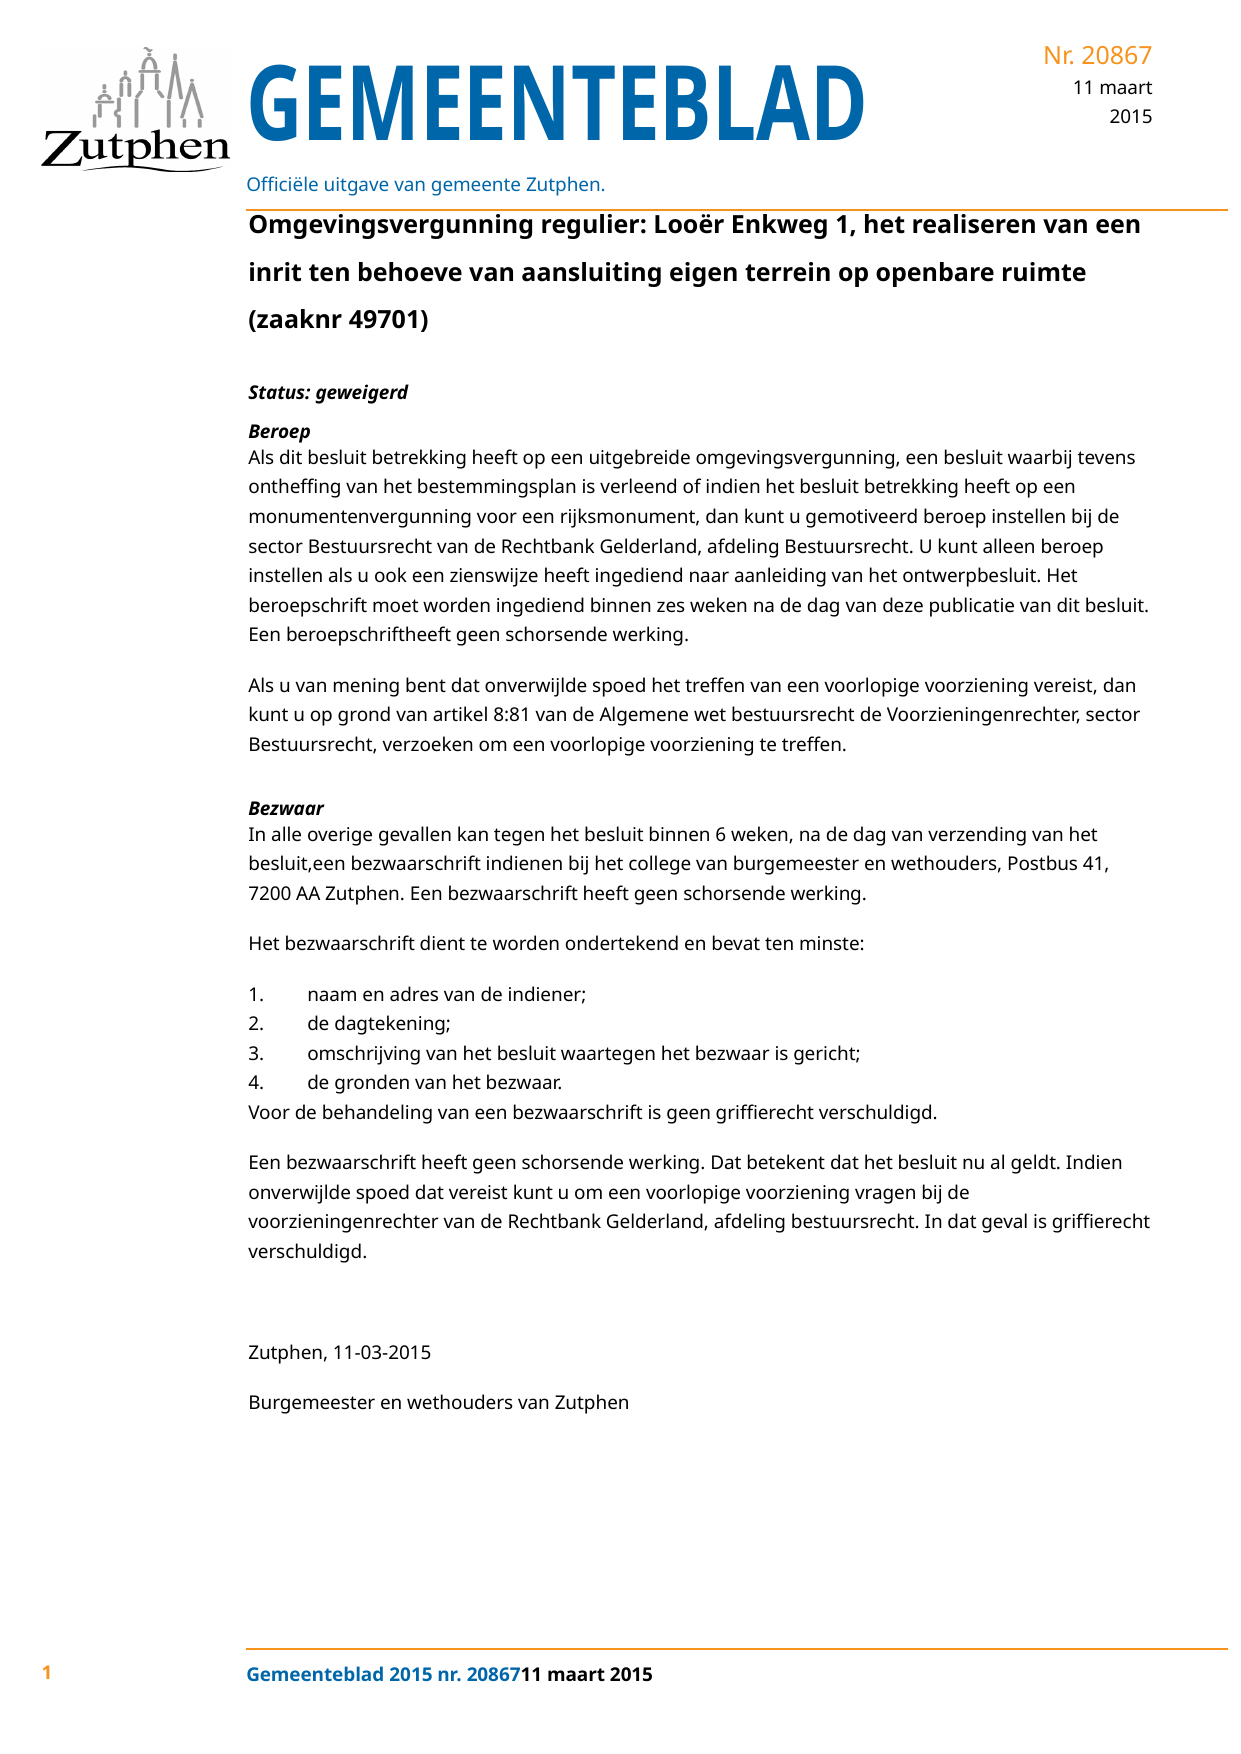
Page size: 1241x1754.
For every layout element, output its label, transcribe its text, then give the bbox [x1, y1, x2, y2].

text Het bezwaarschrift dient te worden ondertekend en bevat ten minste: [248, 930, 1152, 956]
text Als u van mening bent dat onverwijlde spoed het treffen van een voorlopige voorziening vereist, dan kunt u op grond van artikel 8:81 van de Algemene wet bestuursrecht de Voorzieningenrechter, sector Bestuursrecht, verzoeken om een voorlopige voorziening te treffen. [248, 672, 1152, 757]
text Bezwaar [248, 795, 1152, 821]
text Status: geweigerd [248, 379, 1152, 405]
text Beroep [248, 418, 1152, 444]
text In alle overige gevallen kan tegen het besluit binnen 6 weken, na de dag van verzending van het besluit,een bezwaarschrift indienen bij het college van burgemeester en wethouders, Postbus 41, 7200 AA Zutphen. Een bezwaarschrift heeft geen schorsende werking. [248, 821, 1152, 906]
text Voor de behandeling van een bezwaarschrift is geen griffierecht verschuldigd. [248, 1099, 1152, 1125]
text Omgevingsvergunning regulier: Looër Enkweg 1, het realiseren van een inrit ten behoeve van aansluiting eigen terrein op openbare ruimte (zaaknr 49701) [248, 211, 1152, 336]
list de gronden van het bezwaar. [248, 1069, 1152, 1095]
text Als dit besluit betrekking heeft op een uitgebreide omgevingsvergunning, een besluit waarbij tevens ontheffing van het bestemmingsplan is verleend of indien het besluit betrekking heeft op een monumentenvergunning voor een rijksmonument, dan kunt u gemotiveerd beroep instellen bij de sector Bestuursrecht van de Rechtbank Gelderland, afdeling Bestuursrecht. U kunt alleen beroep instellen als u ook een zienswijze heeft ingediend naar aanleiding van het ontwerpbesluit. Het beroepschrift moet worden ingediend binnen zes weken na de dag van deze publicatie van dit besluit. Een beroepschriftheeft geen schorsende werking. [248, 444, 1152, 647]
text Burgemeester en wethouders van Zutphen [248, 1389, 1152, 1415]
list naam en adres van de indiener; [248, 981, 1152, 1007]
list omschrijving van het besluit waartegen het bezwaar is gericht; [248, 1040, 1152, 1066]
text Zutphen, 11-03-2015 [248, 1339, 1152, 1365]
list de dagtekening; [248, 1010, 1152, 1036]
text Een bezwaarschrift heeft geen schorsende werking. Dat betekent dat het besluit nu al geldt. Indien onverwijlde spoed dat vereist kunt u om een voorlopige voorziening vragen bij de voorzieningenrechter van de Rechtbank Gelderland, afdeling bestuursrecht. In dat geval is griffierecht verschuldigd. [248, 1149, 1152, 1264]
picture [41, 47, 231, 172]
